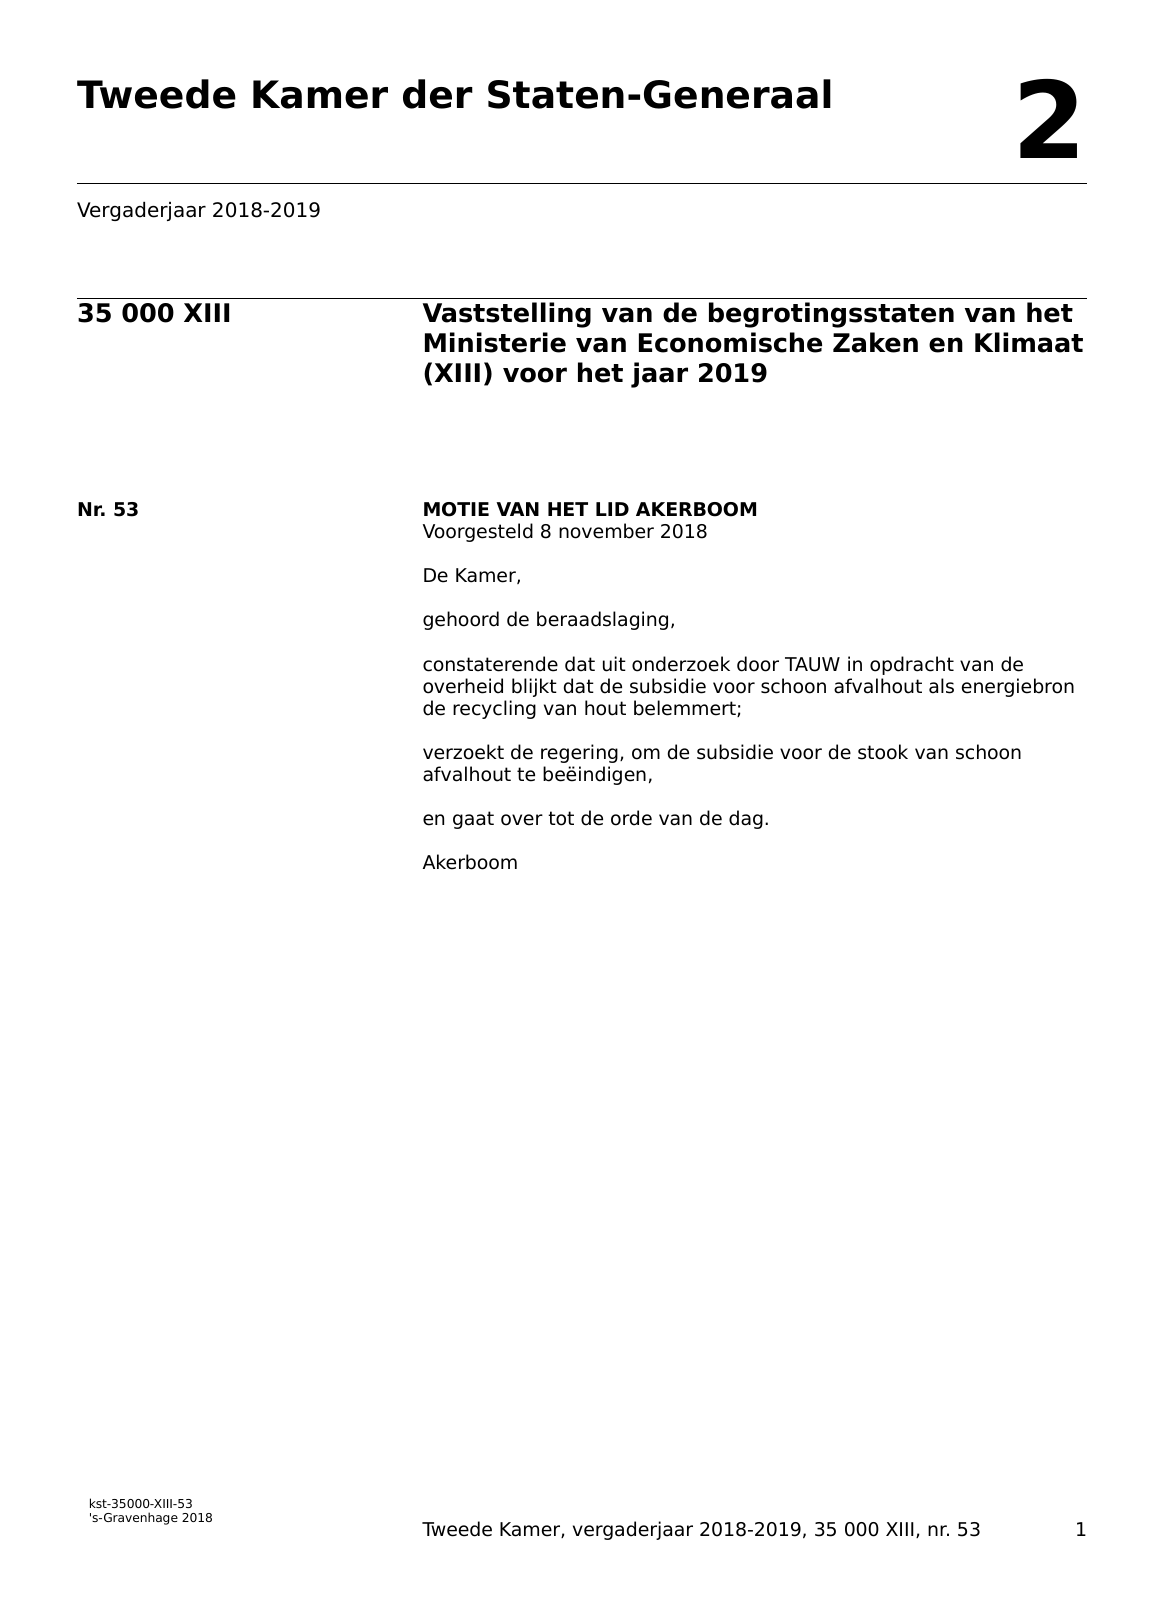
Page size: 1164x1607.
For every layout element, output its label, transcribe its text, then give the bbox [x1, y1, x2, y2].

text kst-35000-XIII-53 [88, 1497, 323, 1511]
text verzoekt de regering, om de subsidie voor de stook van schoon afvalhout te beëindigen, [422, 742, 1087, 786]
text Akerboom [422, 852, 1087, 874]
table_header 2 [886, 59, 1087, 183]
text De Kamer, [422, 565, 1087, 587]
table_cell Vergaderjaar 2018-2019 [77, 184, 1087, 298]
text 's-Gravenhage 2018 [88, 1511, 323, 1525]
text Voorgesteld 8 november 2018 [422, 521, 1087, 543]
subtitle 35 000 XIII Vaststelling van de begrotingsstaten van het Ministerie van Economische Zaken en Klimaat (XIII) voor het jaar 2019 [77, 299, 1087, 388]
text constaterende dat uit onderzoek door TAUW in opdracht van de overheid blijkt dat de subsidie voor schoon afvalhout als energiebron de recycling van hout belemmert; [422, 653, 1087, 719]
text gehoord de beraadslaging, [422, 609, 1087, 631]
table_header Tweede Kamer der Staten-Generaal [77, 59, 886, 183]
subtitle Nr. 53 MOTIE VAN HET LID AKERBOOM [77, 499, 1087, 521]
text en gaat over tot de orde van de dag. [422, 808, 1087, 830]
